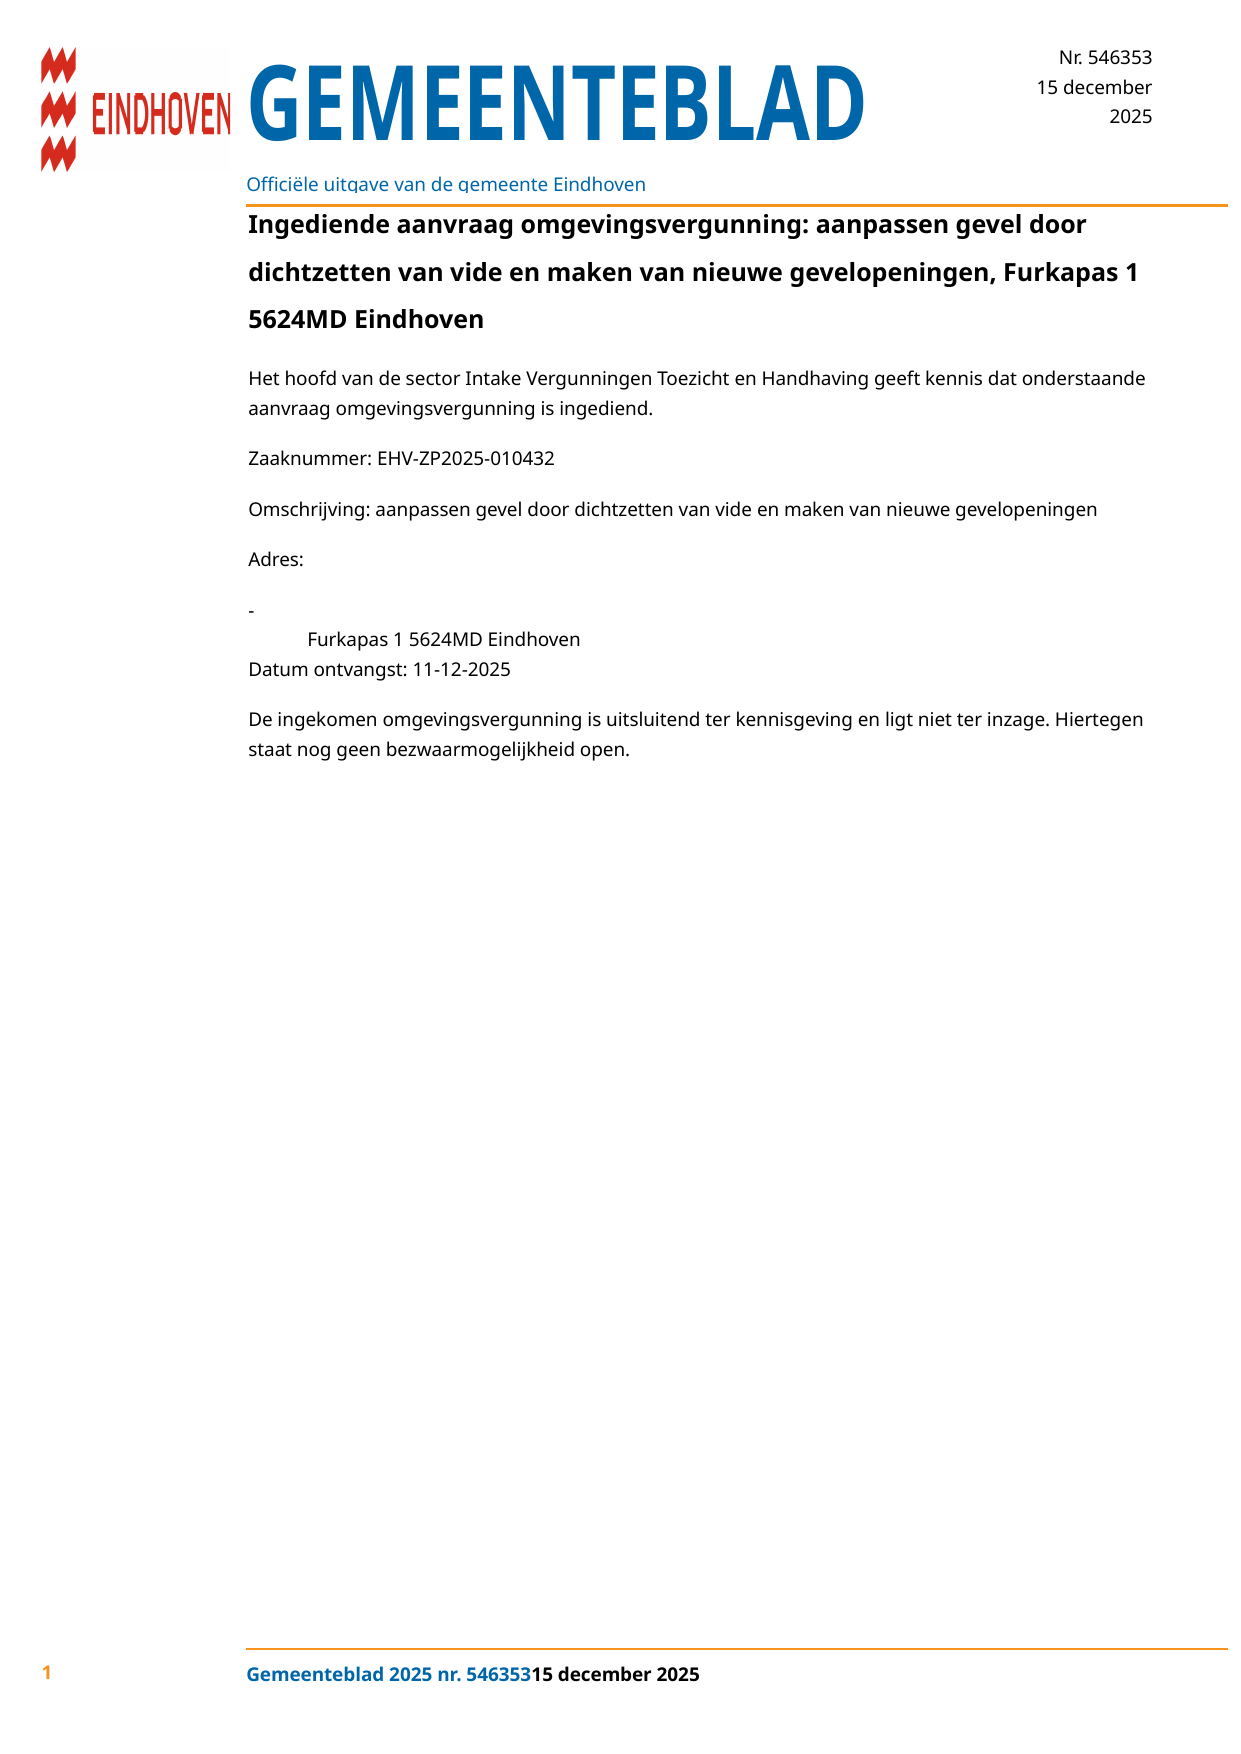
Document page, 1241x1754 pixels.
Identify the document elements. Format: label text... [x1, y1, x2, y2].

list Furkapas 1 5624MD Eindhoven [248, 626, 1152, 652]
picture [41, 47, 231, 172]
text Datum ontvangst: 11-12-2025 [248, 656, 1152, 682]
text Zaaknummer: EHV-ZP2025-010432 [248, 446, 1152, 471]
text De ingekomen omgevingsvergunning is uitsluitend ter kennisgeving en ligt niet ter inzage. Hiertegen staat nog geen bezwaarmogelijkheid open. [248, 706, 1152, 762]
text Het hoofd van de sector Intake Vergunningen Toezicht en Handhaving geeft kennis dat onderstaande aanvraag omgevingsvergunning is ingediend. [248, 366, 1152, 421]
text Omschrijving: aanpassen gevel door dichtzetten van vide en maken van nieuwe gevelopeningen [248, 496, 1152, 522]
text Ingediende aanvraag omgevingsvergunning: aanpassen gevel door dichtzetten van vide en maken van nieuwe gevelopeningen, Furkapas 1 5624MD Eindhoven [248, 207, 1152, 336]
text Adres: [248, 546, 1152, 572]
